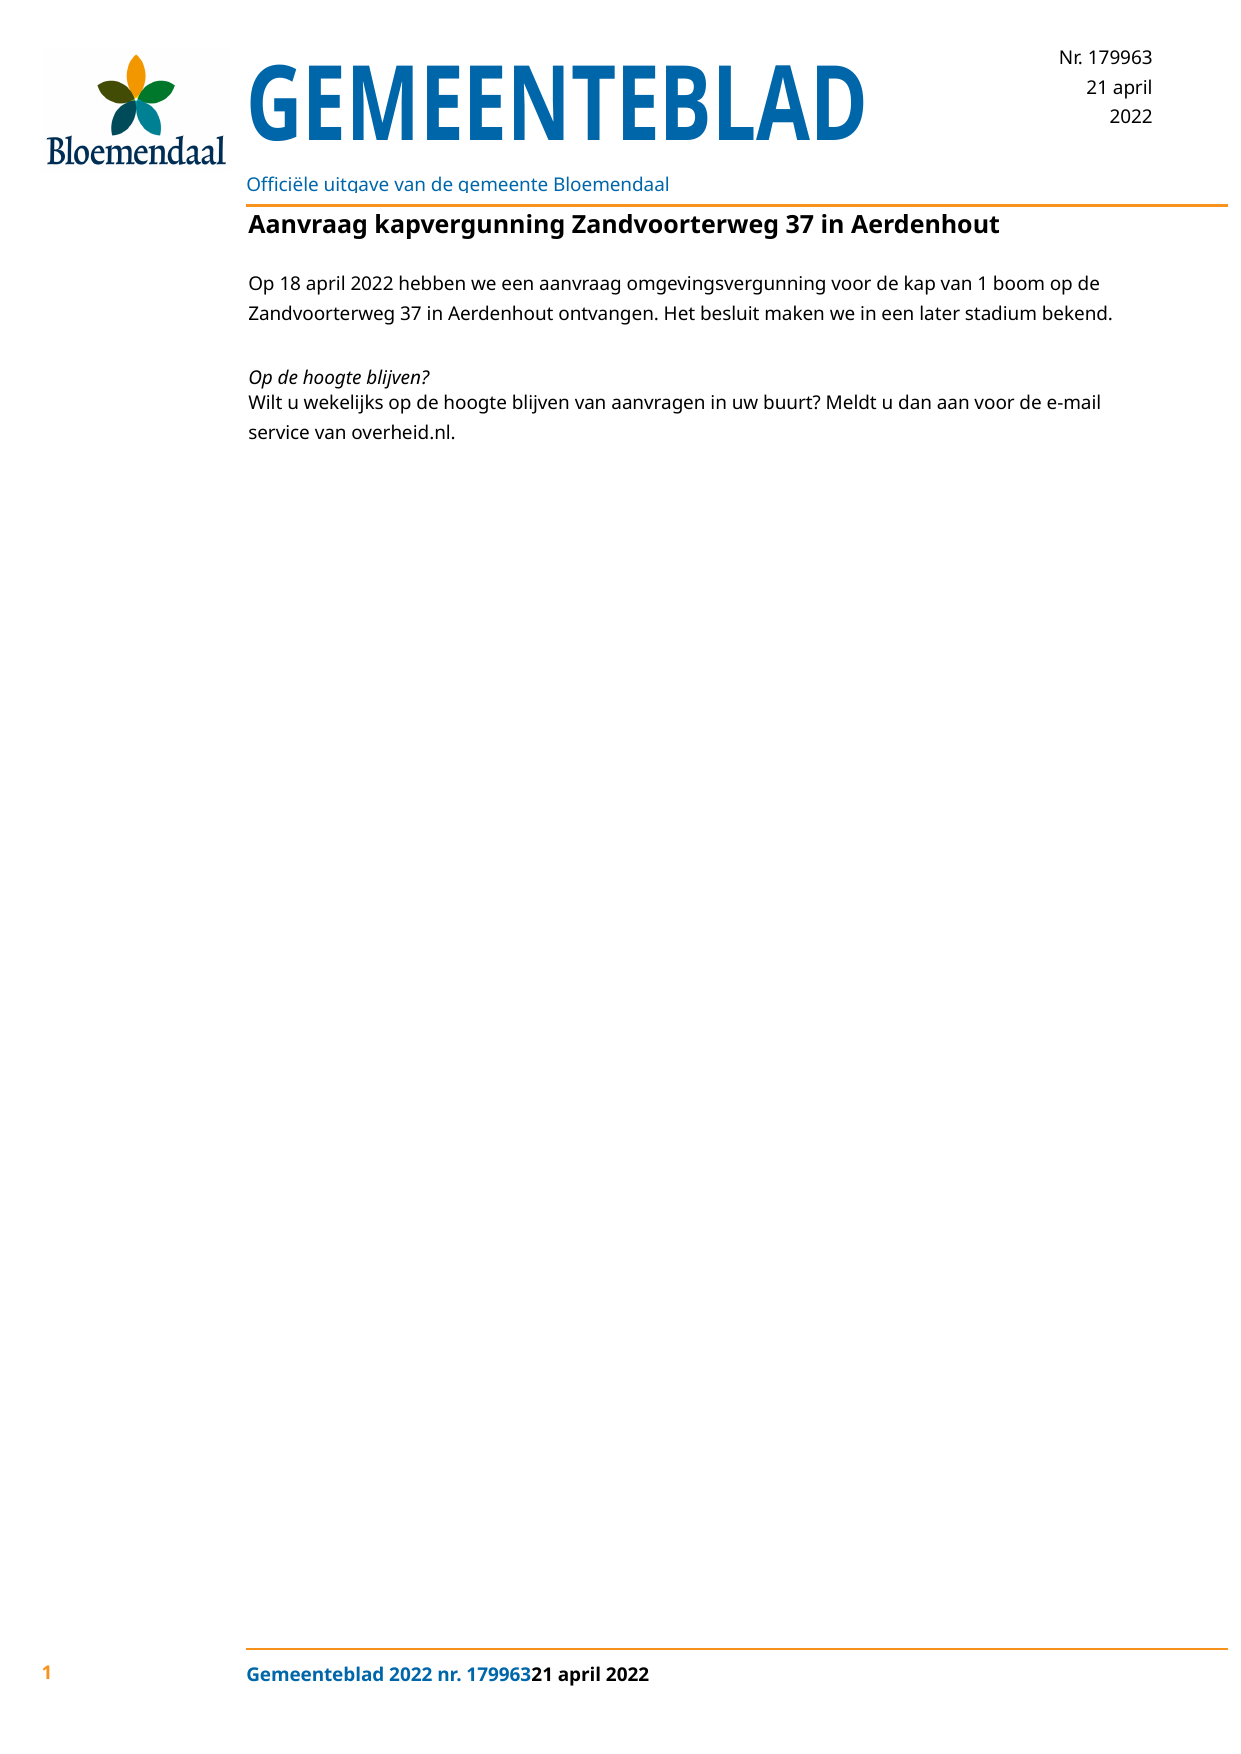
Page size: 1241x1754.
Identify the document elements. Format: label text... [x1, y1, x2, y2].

text Op de hoogte blijven? [248, 364, 1152, 389]
text Aanvraag kapvergunning Zandvoorterweg 37 in Aerdenhout [248, 207, 1152, 241]
picture [41, 47, 231, 172]
text Op 18 april 2022 hebben we een aanvraag omgevingsvergunning voor de kap van 1 boom op de Zandvoorterweg 37 in Aerdenhout ontvangen. Het besluit maken we in een later stadium bekend. [248, 270, 1152, 326]
text Wilt u wekelijks op de hoogte blijven van aanvragen in uw buurt? Meldt u dan aan voor de e-mail service van overheid.nl. [248, 389, 1152, 445]
